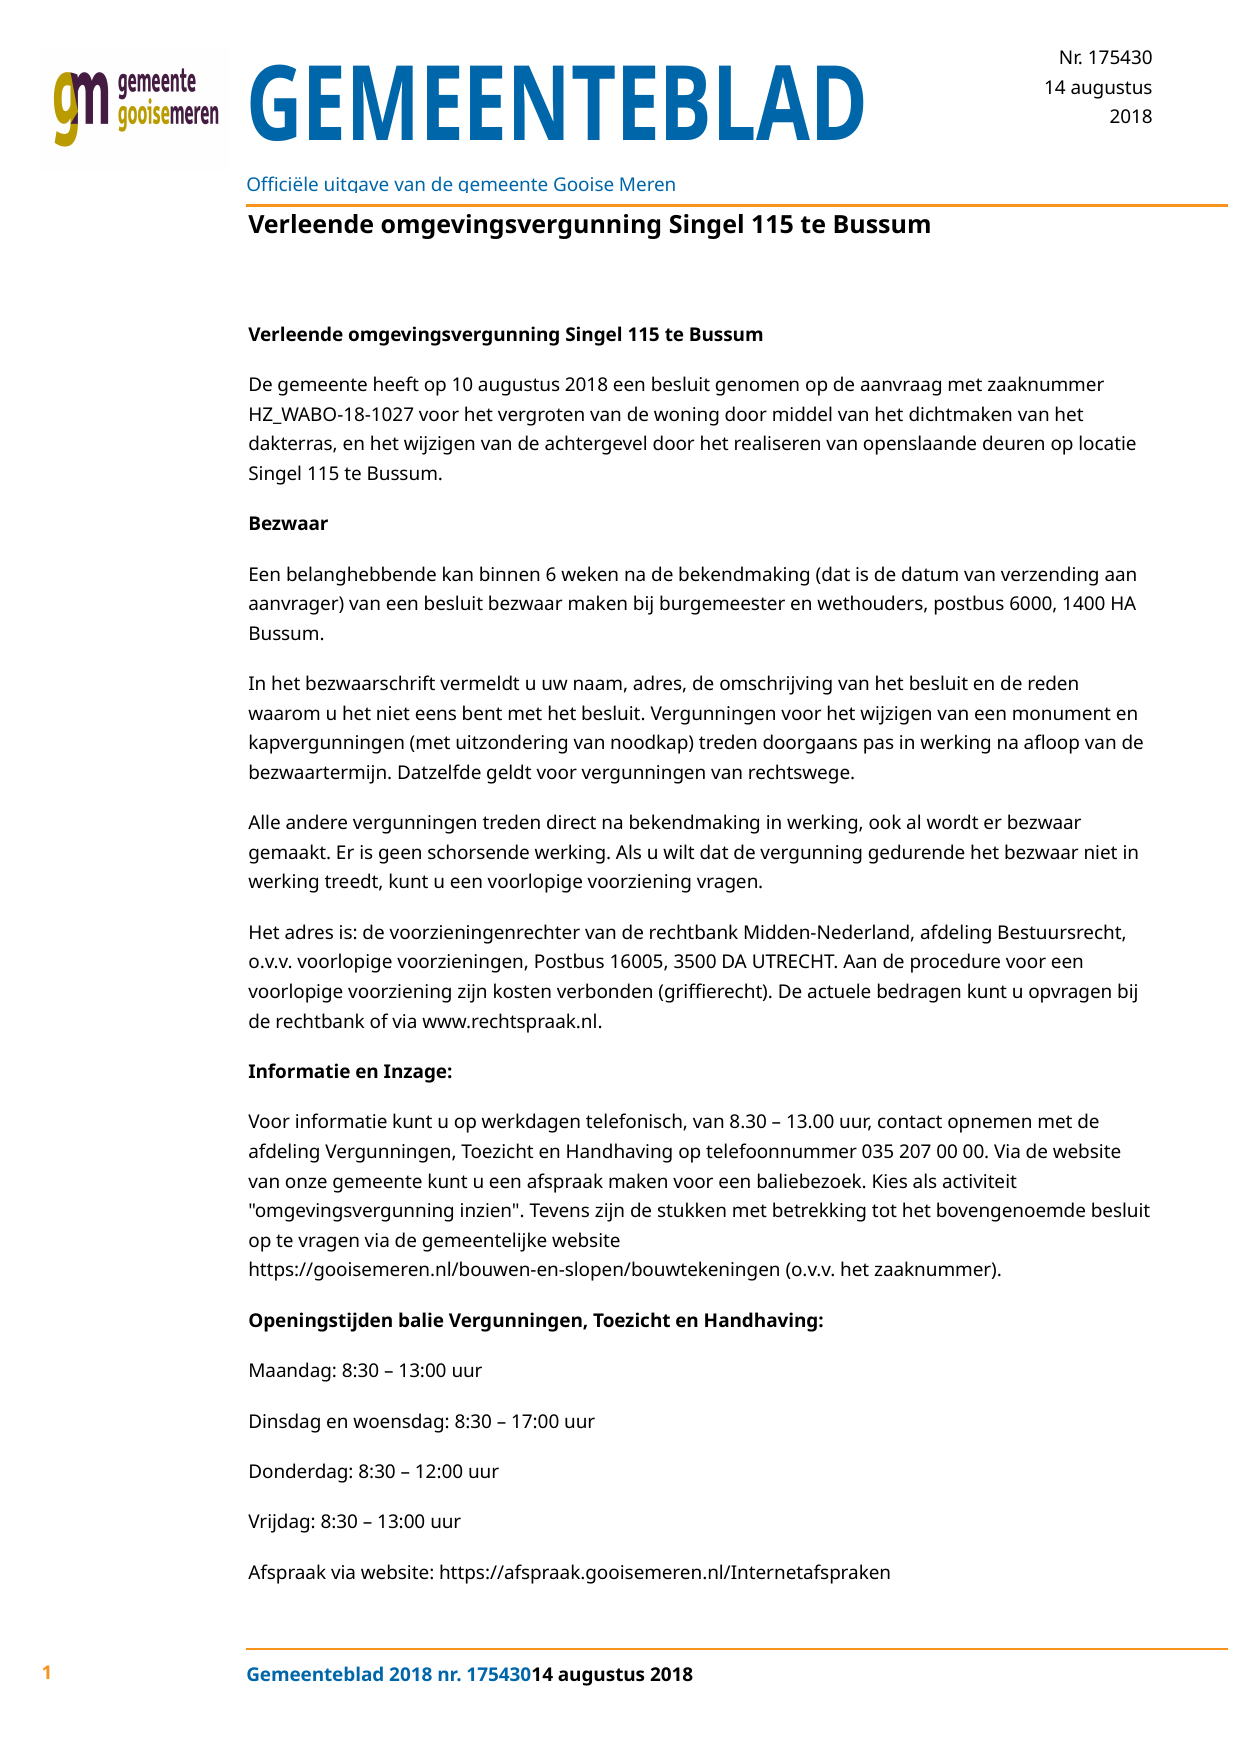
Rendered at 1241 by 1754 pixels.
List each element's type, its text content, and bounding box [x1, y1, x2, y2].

text Afspraak via website: https://afspraak.gooisemeren.nl/Internetafspraken [248, 1559, 1152, 1585]
text Voor informatie kunt u op werkdagen telefonisch, van 8.30 – 13.00 uur, contact opnemen met de afdeling Vergunningen, Toezicht en Handhaving op telefoonnummer 035 207 00 00. Via de website van onze gemeente kunt u een afspraak maken voor een baliebezoek. Kies als activiteit "omgevingsvergunning inzien". Tevens zijn de stukken met betrekking tot het bovengenoemde besluit op te vragen via de gemeentelijke website https://gooisemeren.nl/bouwen-en-slopen/bouwtekeningen (o.v.v. het zaaknummer). [248, 1109, 1152, 1282]
text Verleende omgevingsvergunning Singel 115 te Bussum [248, 321, 1152, 346]
picture [41, 47, 231, 172]
text Vrijdag: 8:30 – 13:00 uur [248, 1509, 1152, 1534]
text Maandag: 8:30 – 13:00 uur [248, 1357, 1152, 1383]
text Informatie en Inzage: [248, 1058, 1152, 1084]
text Het adres is: de voorzieningenrechter van de rechtbank Midden-Nederland, afdeling Bestuursrecht, o.v.v. voorlopige voorzieningen, Postbus 16005, 3500 DA UTRECHT. Aan de procedure voor een voorlopige voorziening zijn kosten verbonden (griffierecht). De actuele bedragen kunt u opvragen bij de rechtbank of via www.rechtspraak.nl. [248, 919, 1152, 1033]
text De gemeente heeft op 10 augustus 2018 een besluit genomen op de aanvraag met zaaknummer HZ_WABO-18-1027 voor het vergroten van de woning door middel van het dichtmaken van het dakterras, en het wijzigen van de achtergevel door het realiseren van openslaande deuren op locatie Singel 115 te Bussum. [248, 371, 1152, 486]
text Bezwaar [248, 510, 1152, 536]
text Donderdag: 8:30 – 12:00 uur [248, 1458, 1152, 1484]
text Openingstijden balie Vergunningen, Toezicht en Handhaving: [248, 1307, 1152, 1333]
text Verleende omgevingsvergunning Singel 115 te Bussum [248, 207, 1152, 241]
text Dinsdag en woensdag: 8:30 – 17:00 uur [248, 1408, 1152, 1433]
text Een belanghebbende kan binnen 6 weken na de bekendmaking (dat is de datum van verzending aan aanvrager) van een besluit bezwaar maken bij burgemeester en wethouders, postbus 6000, 1400 HA Bussum. [248, 561, 1152, 646]
text Alle andere vergunningen treden direct na bekendmaking in werking, ook al wordt er bezwaar gemaakt. Er is geen schorsende werking. Als u wilt dat de vergunning gedurende het bezwaar niet in werking treedt, kunt u een voorlopige voorziening vragen. [248, 809, 1152, 894]
text In het bezwaarschrift vermeldt u uw naam, adres, de omschrijving van het besluit en de reden waarom u het niet eens bent met het besluit. Vergunningen voor het wijzigen van een monument en kapvergunningen (met uitzondering van noodkap) treden doorgaans pas in werking na afloop van de bezwaartermijn. Datzelfde geldt voor vergunningen van rechtswege. [248, 670, 1152, 785]
